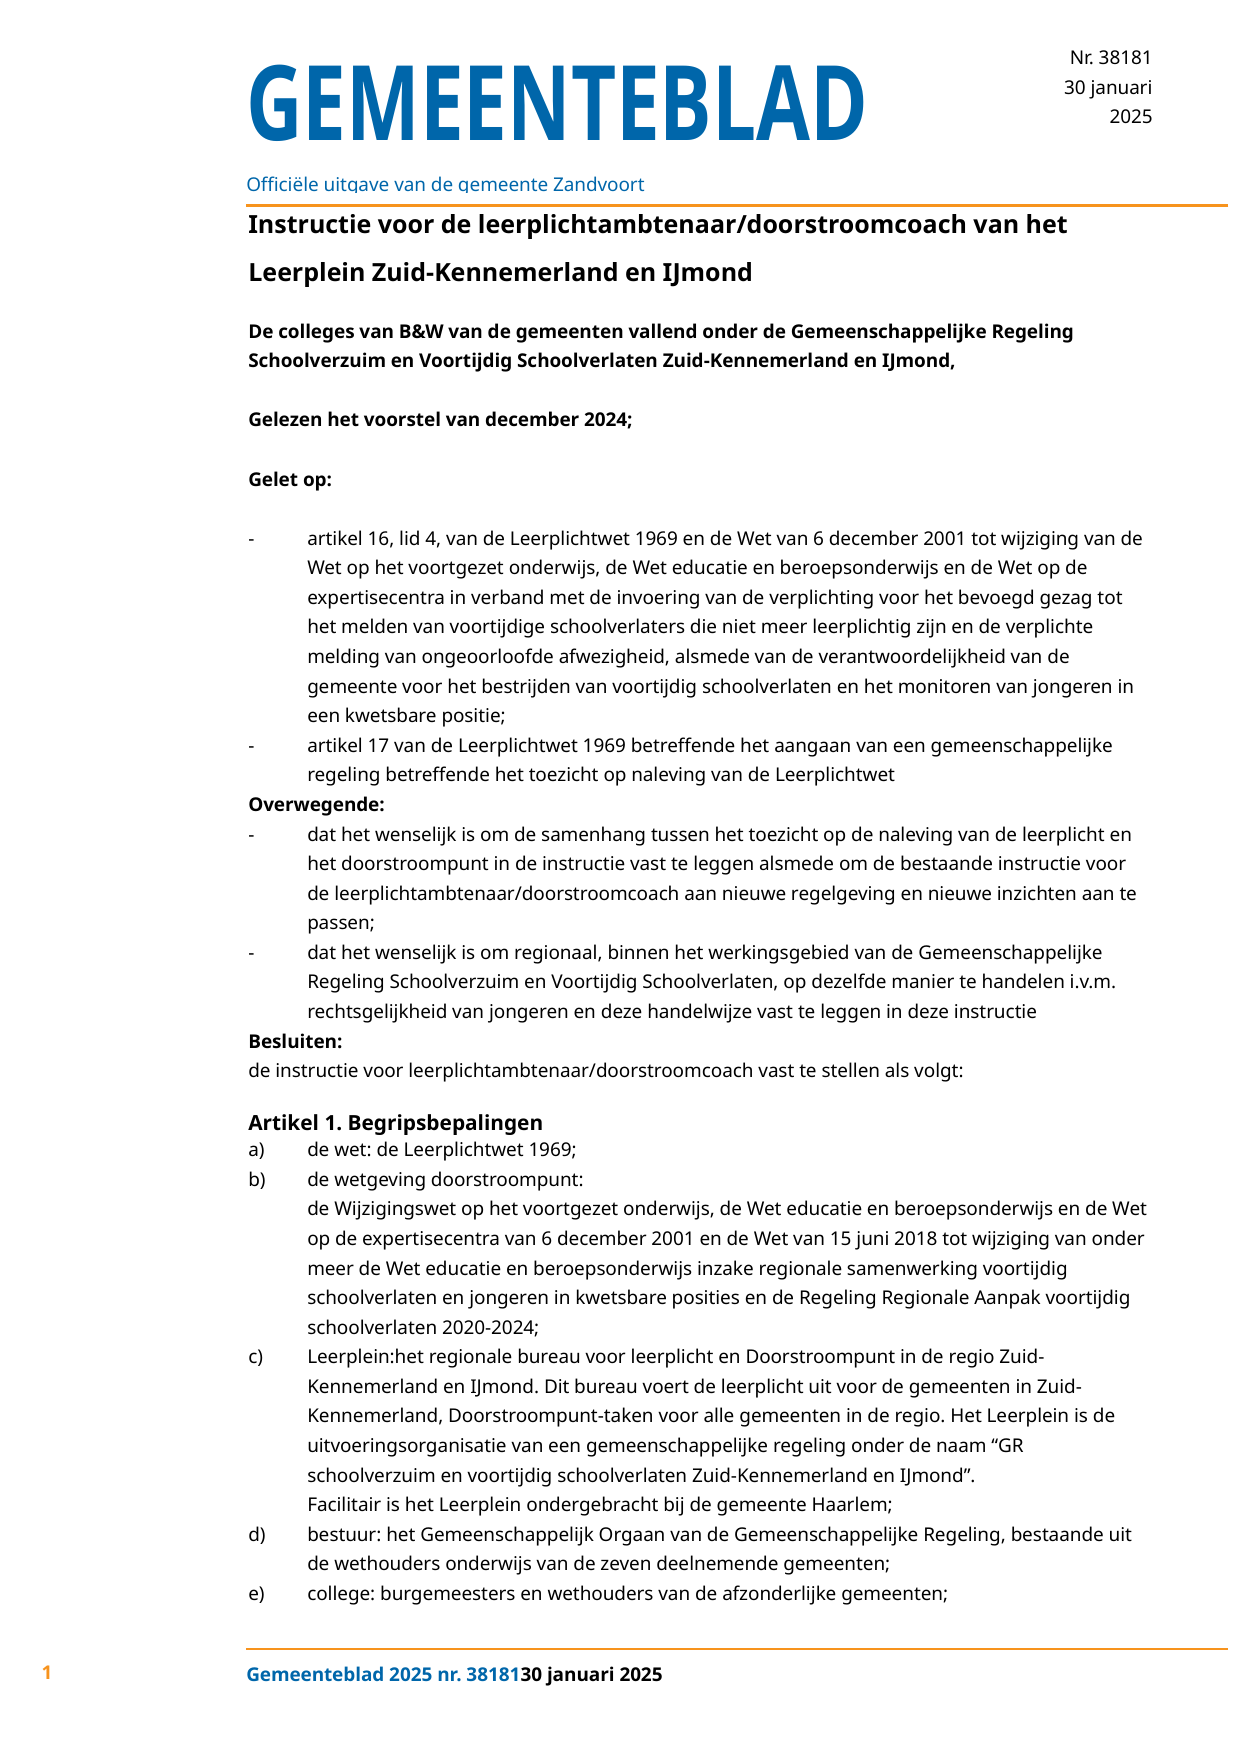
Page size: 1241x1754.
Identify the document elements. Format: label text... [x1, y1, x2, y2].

list de wet: de Leerplichtwet 1969; [248, 1136, 1152, 1162]
text Besluiten: [248, 1028, 1152, 1054]
text de instructie voor leerplichtambtenaar/doorstroomcoach vast te stellen als volgt: [248, 1057, 1152, 1083]
list de wetgeving doorstroompunt: [248, 1166, 1152, 1192]
list artikel 16, lid 4, van de Leerplichtwet 1969 en de Wet van 6 december 2001 tot wijziging van de Wet op het voortgezet onderwijs, de Wet educatie en beroepsonderwijs en de Wet op de expertisecentra in verband met de invoering van de verplichting voor het bevoegd gezag tot het melden van voortijdige schoolverlaters die niet meer leerplichtig zijn en de verplichte melding van ongeoorloofde afwezigheid, alsmede van de verantwoordelijkheid van de gemeente voor het bestrijden van voortijdig schoolverlaten en het monitoren van jongeren in een kwetsbare positie; [248, 525, 1152, 728]
text Overwegende: [248, 791, 1152, 817]
list dat het wenselijk is om regionaal, binnen het werkingsgebied van de Gemeenschappelijke Regeling Schoolverzuim en Voortijdig Schoolverlaten, op dezelfde manier te handelen i.v.m. rechtsgelijkheid van jongeren en deze handelwijze vast te leggen in deze instructie [248, 939, 1152, 1024]
list artikel 17 van de Leerplichtwet 1969 betreffende het aangaan van een gemeenschappelijke regeling betreffende het toezicht op naleving van de Leerplichtwet [248, 732, 1152, 787]
list college: burgemeesters en wethouders van de afzonderlijke gemeenten; [248, 1580, 1152, 1606]
list de Wijzigingswet op het voortgezet onderwijs, de Wet educatie en beroepsonderwijs en de Wet op de expertisecentra van 6 december 2001 en de Wet van 15 juni 2018 tot wijziging van onder meer de Wet educatie en beroepsonderwijs inzake regionale samenwerking voortijdig schoolverlaten en jongeren in kwetsbare posities en de Regeling Regionale Aanpak voortijdig schoolverlaten 2020-2024; [248, 1196, 1152, 1339]
list Leerplein:het regionale bureau voor leerplicht en Doorstroompunt in de regio Zuid-Kennemerland en IJmond. Dit bureau voert de leerplicht uit voor de gemeenten in Zuid-Kennemerland, Doorstroompunt-taken voor alle gemeenten in de regio. Het Leerplein is de uitvoeringsorganisatie van een gemeenschappelijke regeling onder de naam “GR schoolverzuim en voortijdig schoolverlaten Zuid-Kennemerland en IJmond”. [248, 1343, 1152, 1487]
text Instructie voor de leerplichtambtenaar/doorstroomcoach van het Leerplein Zuid-Kennemerland en IJmond [248, 207, 1152, 288]
list bestuur: het Gemeenschappelijk Orgaan van de Gemeenschappelijke Regeling, bestaande uit de wethouders onderwijs van de zeven deelnemende gemeenten; [248, 1521, 1152, 1576]
list Facilitair is het Leerplein ondergebracht bij de gemeente Haarlem; [248, 1491, 1152, 1517]
picture [41, 47, 231, 172]
text Gelezen het voorstel van december 2024; [248, 407, 1152, 432]
list dat het wenselijk is om de samenhang tussen het toezicht op de naleving van de leerplicht en het doorstroompunt in de instructie vast te leggen alsmede om de bestaande instructie voor de leerplichtambtenaar/doorstroomcoach aan nieuwe regelgeving en nieuwe inzichten aan te passen; [248, 821, 1152, 935]
text De colleges van B&W van de gemeenten vallend onder de Gemeenschappelijke Regeling Schoolverzuim en Voortijdig Schoolverlaten Zuid-Kennemerland en IJmond, [248, 318, 1152, 373]
text Artikel 1. Begripsbepalingen [248, 1108, 1152, 1136]
text Gelet op: [248, 466, 1152, 492]
